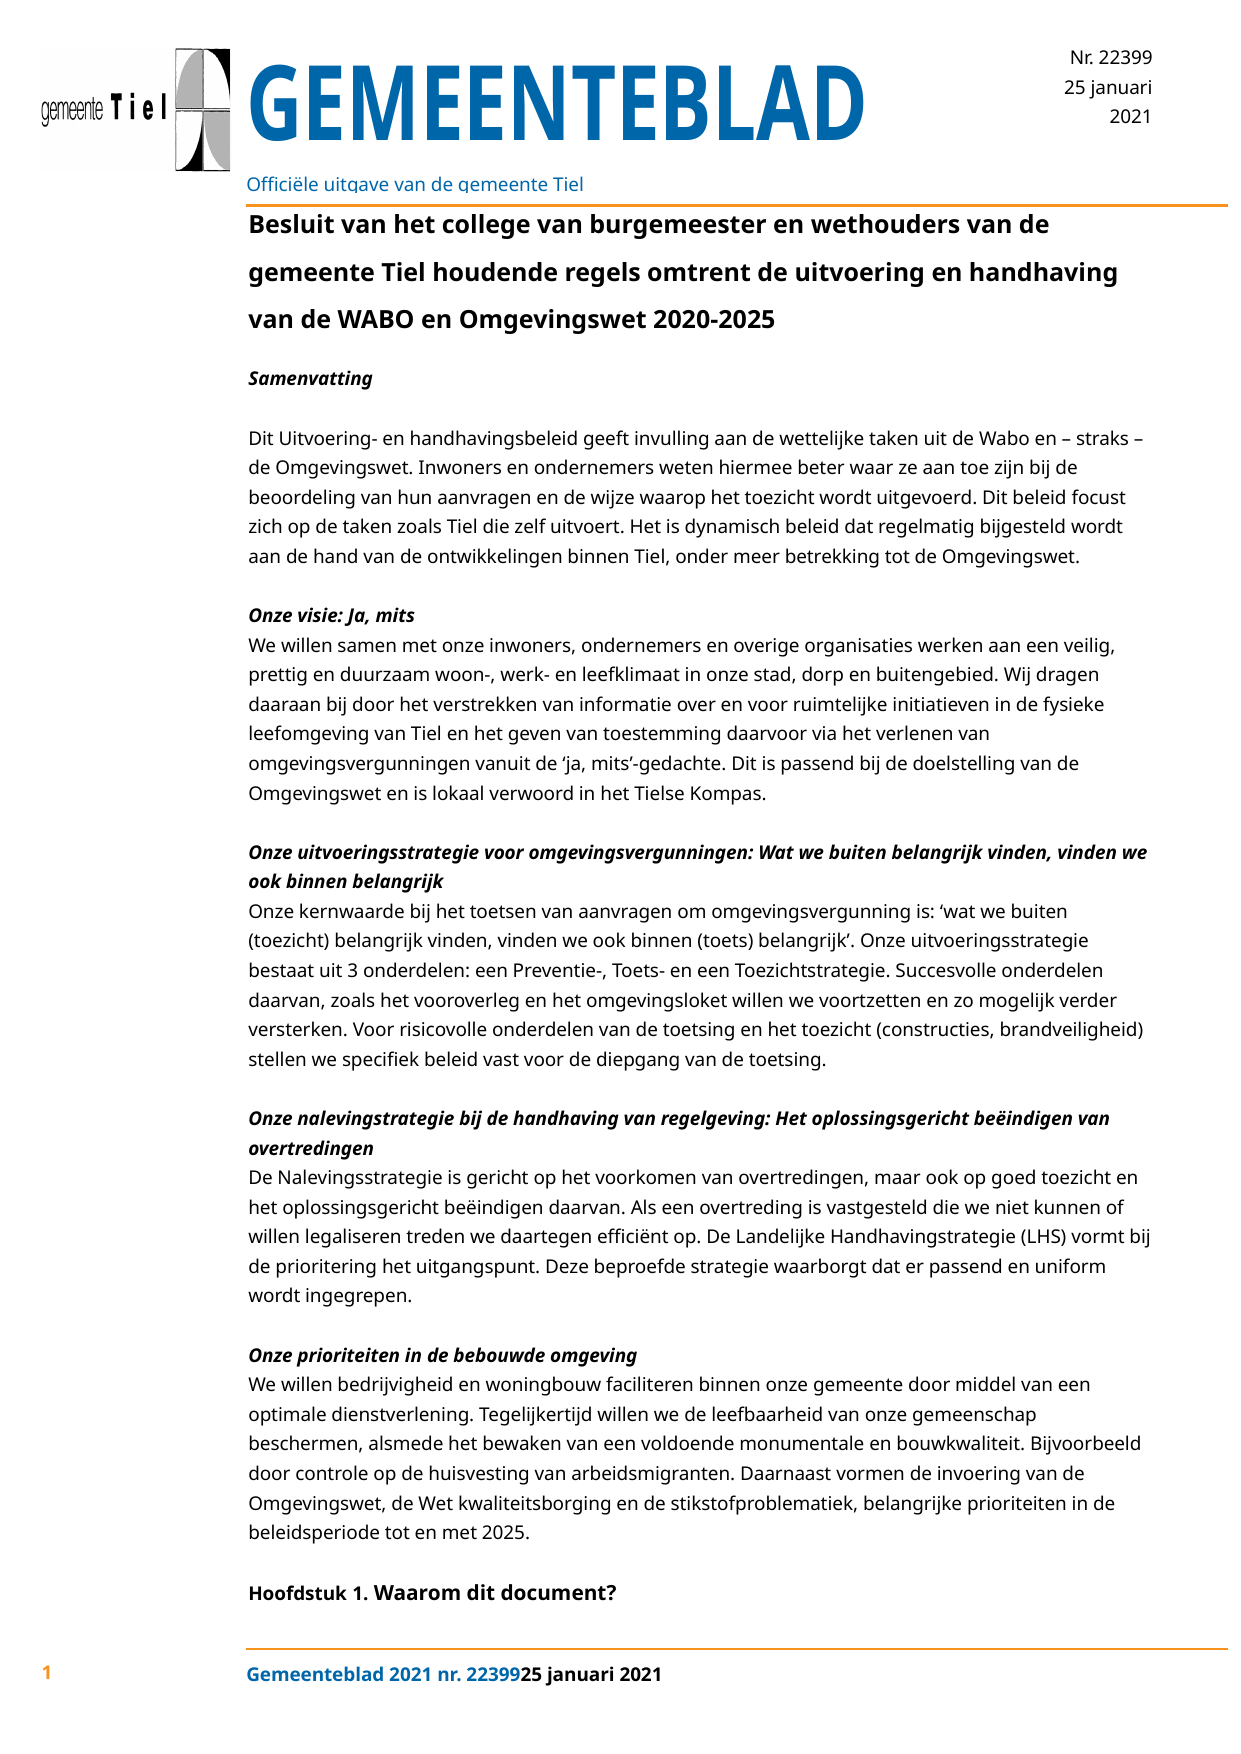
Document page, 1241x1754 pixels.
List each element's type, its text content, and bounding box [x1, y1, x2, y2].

text Onze nalevingstrategie bij de handhaving van regelgeving: Het oplossingsgericht beëindigen van overtredingen [248, 1105, 1152, 1160]
text Onze kernwaarde bij het toetsen van aanvragen om omgevingsvergunning is: ‘wat we buiten (toezicht) belangrijk vinden, vinden we ook binnen (toets) belangrijk’. Onze uitvoeringsstrategie bestaat uit 3 onderdelen: een Preventie-, Toets- en een Toezichtstrategie. Succesvolle onderdelen daarvan, zoals het vooroverleg en het omgevingsloket willen we voortzetten en zo mogelijk verder versterken. Voor risicovolle onderdelen van de toetsing en het toezicht (constructies, brandveiligheid) stellen we specifiek beleid vast voor de diepgang van de toetsing. [248, 898, 1152, 1072]
text Samenvatting [248, 366, 1152, 391]
text De Nalevingsstrategie is gericht op het voorkomen van overtredingen, maar ook op goed toezicht en het oplossingsgericht beëindigen daarvan. Als een overtreding is vastgesteld die we niet kunnen of willen legaliseren treden we daartegen efficiënt op. De Landelijke Handhavingstrategie (LHS) vormt bij de prioritering het uitgangspunt. Deze beproefde strategie waarborgt dat er passend en uniform wordt ingegrepen. [248, 1164, 1152, 1308]
text Besluit van het college van burgemeester en wethouders van de gemeente Tiel houdende regels omtrent de uitvoering en handhaving van de WABO en Omgevingswet 2020-2025 [248, 207, 1152, 336]
text Onze visie: Ja, mits [248, 602, 1152, 628]
picture [41, 47, 231, 172]
text Onze uitvoeringsstrategie voor omgevingsvergunningen: Wat we buiten belangrijk vinden, vinden we ook binnen belangrijk [248, 839, 1152, 894]
text We willen bedrijvigheid en woningbouw faciliteren binnen onze gemeente door middel van een optimale dienstverlening. Tegelijkertijd willen we de leefbaarheid van onze gemeenschap beschermen, alsmede het bewaken van een voldoende monumentale en bouwkwaliteit. Bijvoorbeeld door controle op de huisvesting van arbeidsmigranten. Daarnaast vormen de invoering van de Omgevingswet, de Wet kwaliteitsborging en de stikstofproblematiek, belangrijke prioriteiten in de beleidsperiode tot en met 2025. [248, 1371, 1152, 1545]
text Onze prioriteiten in de bebouwde omgeving [248, 1342, 1152, 1367]
text Dit Uitvoering- en handhavingsbeleid geeft invulling aan de wettelijke taken uit de Wabo en – straks – de Omgevingswet. Inwoners en ondernemers weten hiermee beter waar ze aan toe zijn bij de beoordeling van hun aanvragen en de wijze waarop het toezicht wordt uitgevoerd. Dit beleid focust zich op de taken zoals Tiel die zelf uitvoert. Het is dynamisch beleid dat regelmatig bijgesteld wordt aan de hand van de ontwikkelingen binnen Tiel, onder meer betrekking tot de Omgevingswet. [248, 425, 1152, 569]
text Hoofdstuk 1. Waarom dit document? [248, 1578, 1152, 1607]
text We willen samen met onze inwoners, ondernemers en overige organisaties werken aan een veilig, prettig en duurzaam woon-, werk- en leefklimaat in onze stad, dorp en buitengebied. Wij dragen daaraan bij door het verstrekken van informatie over en voor ruimtelijke initiatieven in de fysieke leefomgeving van Tiel en het geven van toestemming daarvoor via het verlenen van omgevingsvergunningen vanuit de ‘ja, mits’-gedachte. Dit is passend bij de doelstelling van de Omgevingswet en is lokaal verwoord in het Tielse Kompas. [248, 632, 1152, 805]
